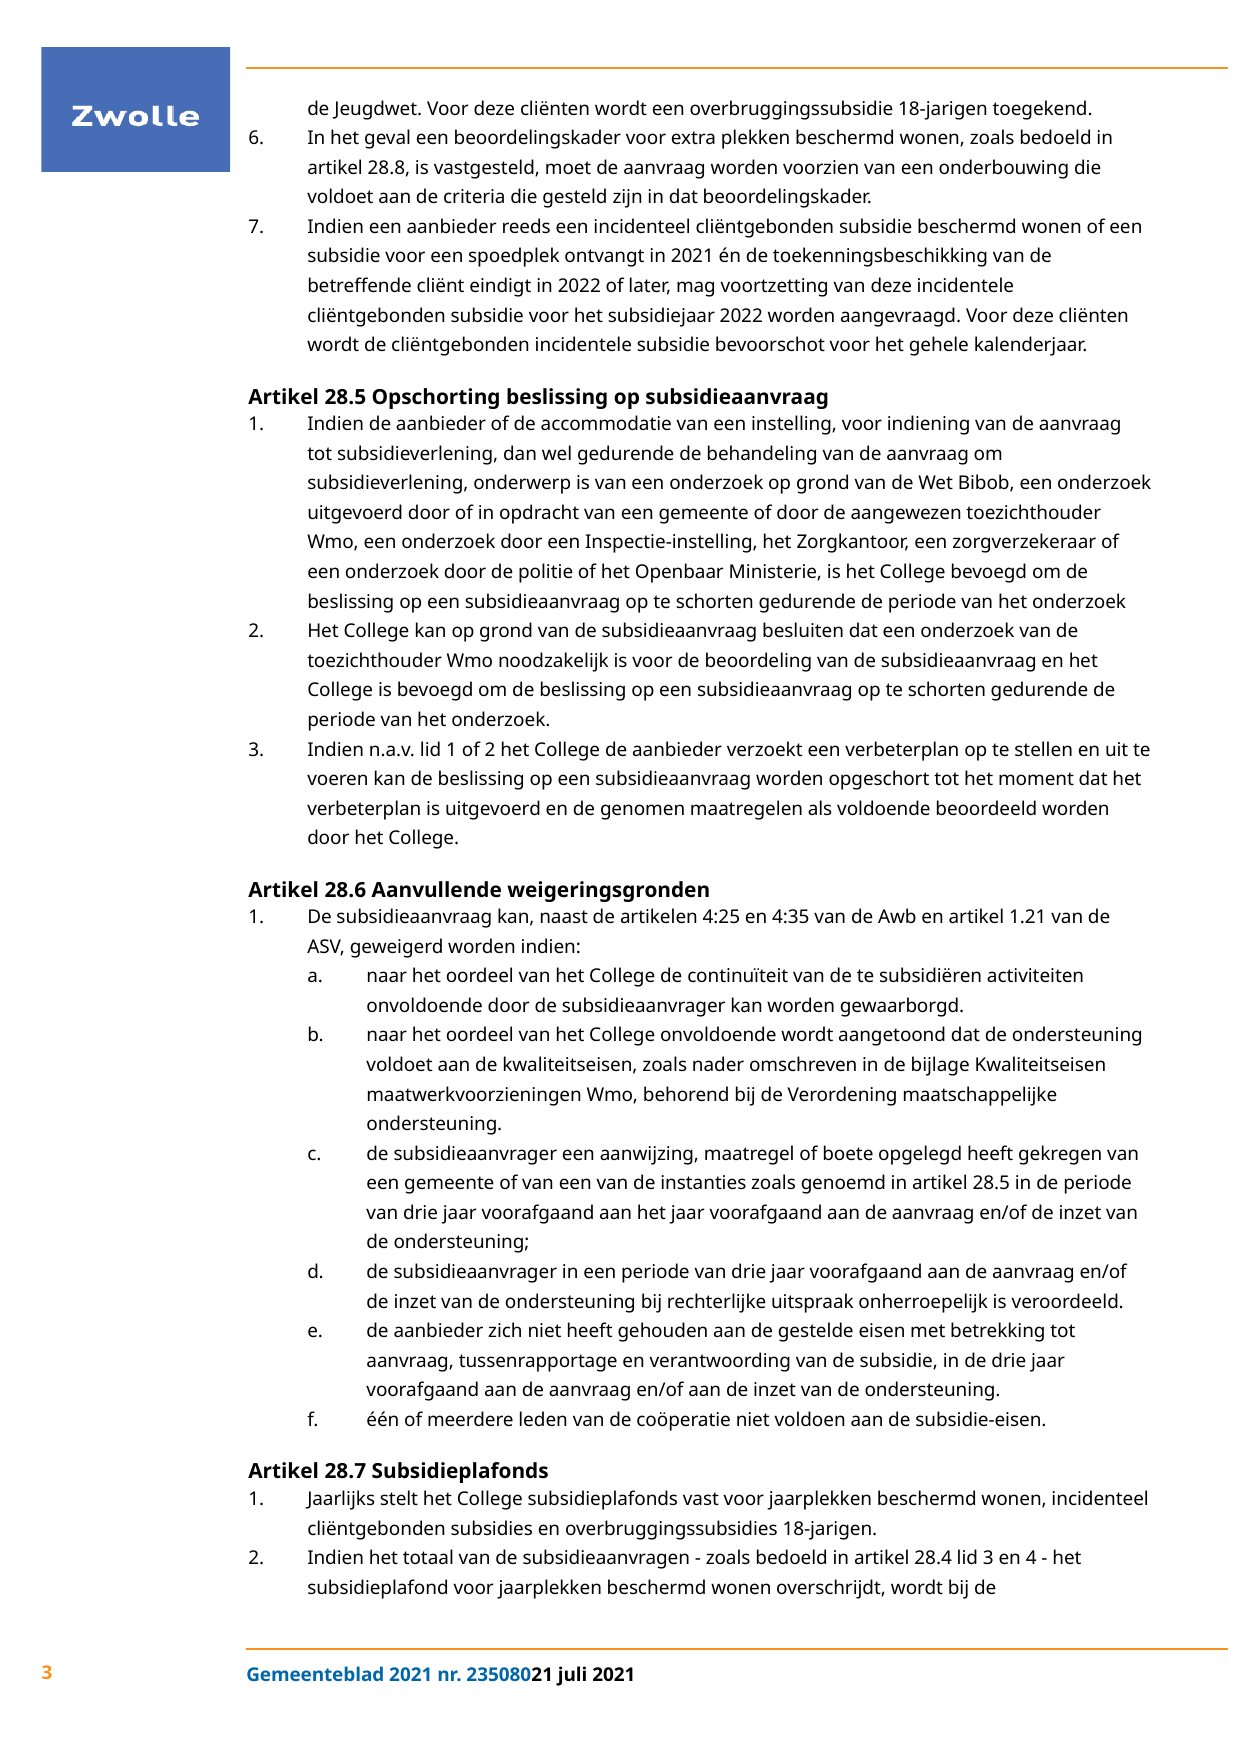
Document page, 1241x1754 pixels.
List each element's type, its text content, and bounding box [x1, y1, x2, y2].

picture [41, 47, 231, 172]
list Indien het totaal van de subsidieaanvragen - zoals bedoeld in artikel 28.4 lid 3 en 4 - het subsidieplafond voor jaarplekken beschermd wonen overschrijdt, wordt bij de [248, 1544, 1152, 1599]
list Het College kan op grond van de subsidieaanvraag besluiten dat een onderzoek van de toezichthouder Wmo noodzakelijk is voor de beoordeling van de subsidieaanvraag en het College is bevoegd om de beslissing op een subsidieaanvraag op te schorten gedurende de periode van het onderzoek. [248, 617, 1152, 732]
list de subsidieaanvrager in een periode van drie jaar voorafgaand aan de aanvraag en/of de inzet van de ondersteuning bij rechterlijke uitspraak onherroepelijk is veroordeeld. [307, 1258, 1152, 1314]
list Indien n.a.v. lid 1 of 2 het College de aanbieder verzoekt een verbeterplan op te stellen en uit te voeren kan de beslissing op een subsidieaanvraag worden opgeschort tot het moment dat het verbeterplan is uitgevoerd en de genomen maatregelen als voldoende beoordeeld worden door het College. [248, 736, 1152, 850]
list In het geval een beoordelingskader voor extra plekken beschermd wonen, zoals bedoeld in artikel 28.8, is vastgesteld, moet de aanvraag worden voorzien van een onderbouwing die voldoet aan de criteria die gesteld zijn in dat beoordelingskader. [248, 124, 1152, 209]
list De subsidieaanvraag kan, naast de artikelen 4:25 en 4:35 van de Awb en artikel 1.21 van de ASV, geweigerd worden indien: [248, 903, 1152, 959]
text Artikel 28.6 Aanvullende weigeringsgronden [248, 875, 1152, 903]
list de Jeugdwet. Voor deze cliënten wordt een overbruggingssubsidie 18-jarigen toegekend. [248, 95, 1152, 121]
list Jaarlijks stelt het College subsidieplafonds vast voor jaarplekken beschermd wonen, incidenteel cliëntgebonden subsidies en overbruggingssubsidies 18-jarigen. [248, 1485, 1152, 1540]
list Indien de aanbieder of de accommodatie van een instelling, voor indiening van de aanvraag tot subsidieverlening, dan wel gedurende de behandeling van de aanvraag om subsidieverlening, onderwerp is van een onderzoek op grond van de Wet Bibob, een onderzoek uitgevoerd door of in opdracht van een gemeente of door de aangewezen toezichthouder Wmo, een onderzoek door een Inspectie-instelling, het Zorgkantoor, een zorgverzekeraar of een onderzoek door de politie of het Openbaar Ministerie, is het College bevoegd om de beslissing op een subsidieaanvraag op te schorten gedurende de periode van het onderzoek [248, 410, 1152, 613]
list één of meerdere leden van de coöperatie niet voldoen aan de subsidie-eisen. [307, 1406, 1152, 1432]
list de subsidieaanvrager een aanwijzing, maatregel of boete opgelegd heeft gekregen van een gemeente of van een van de instanties zoals genoemd in artikel 28.5 in de periode van drie jaar voorafgaand aan het jaar voorafgaand aan de aanvraag en/of de inzet van de ondersteuning; [307, 1140, 1152, 1254]
list de aanbieder zich niet heeft gehouden aan de gestelde eisen met betrekking tot aanvraag, tussenrapportage en verantwoording van de subsidie, in de drie jaar voorafgaand aan de aanvraag en/of aan de inzet van de ondersteuning. [307, 1317, 1152, 1402]
list naar het oordeel van het College de continuïteit van de te subsidiëren activiteiten onvoldoende door de subsidieaanvrager kan worden gewaarborgd. [307, 962, 1152, 1018]
list naar het oordeel van het College onvoldoende wordt aangetoond dat de ondersteuning voldoet aan de kwaliteitseisen, zoals nader omschreven in de bijlage Kwaliteitseisen maatwerkvoorzieningen Wmo, behorend bij de Verordening maatschappelijke ondersteuning. [307, 1022, 1152, 1136]
text Artikel 28.5 Opschorting beslissing op subsidieaanvraag [248, 382, 1152, 410]
text Artikel 28.7 Subsidieplafonds [248, 1457, 1152, 1485]
list Indien een aanbieder reeds een incidenteel cliëntgebonden subsidie beschermd wonen of een subsidie voor een spoedplek ontvangt in 2021 én de toekenningsbeschikking van de betreffende cliënt eindigt in 2022 of later, mag voortzetting van deze incidentele cliëntgebonden subsidie voor het subsidiejaar 2022 worden aangevraagd. Voor deze cliënten wordt de cliëntgebonden incidentele subsidie bevoorschot voor het gehele kalenderjaar. [248, 213, 1152, 357]
